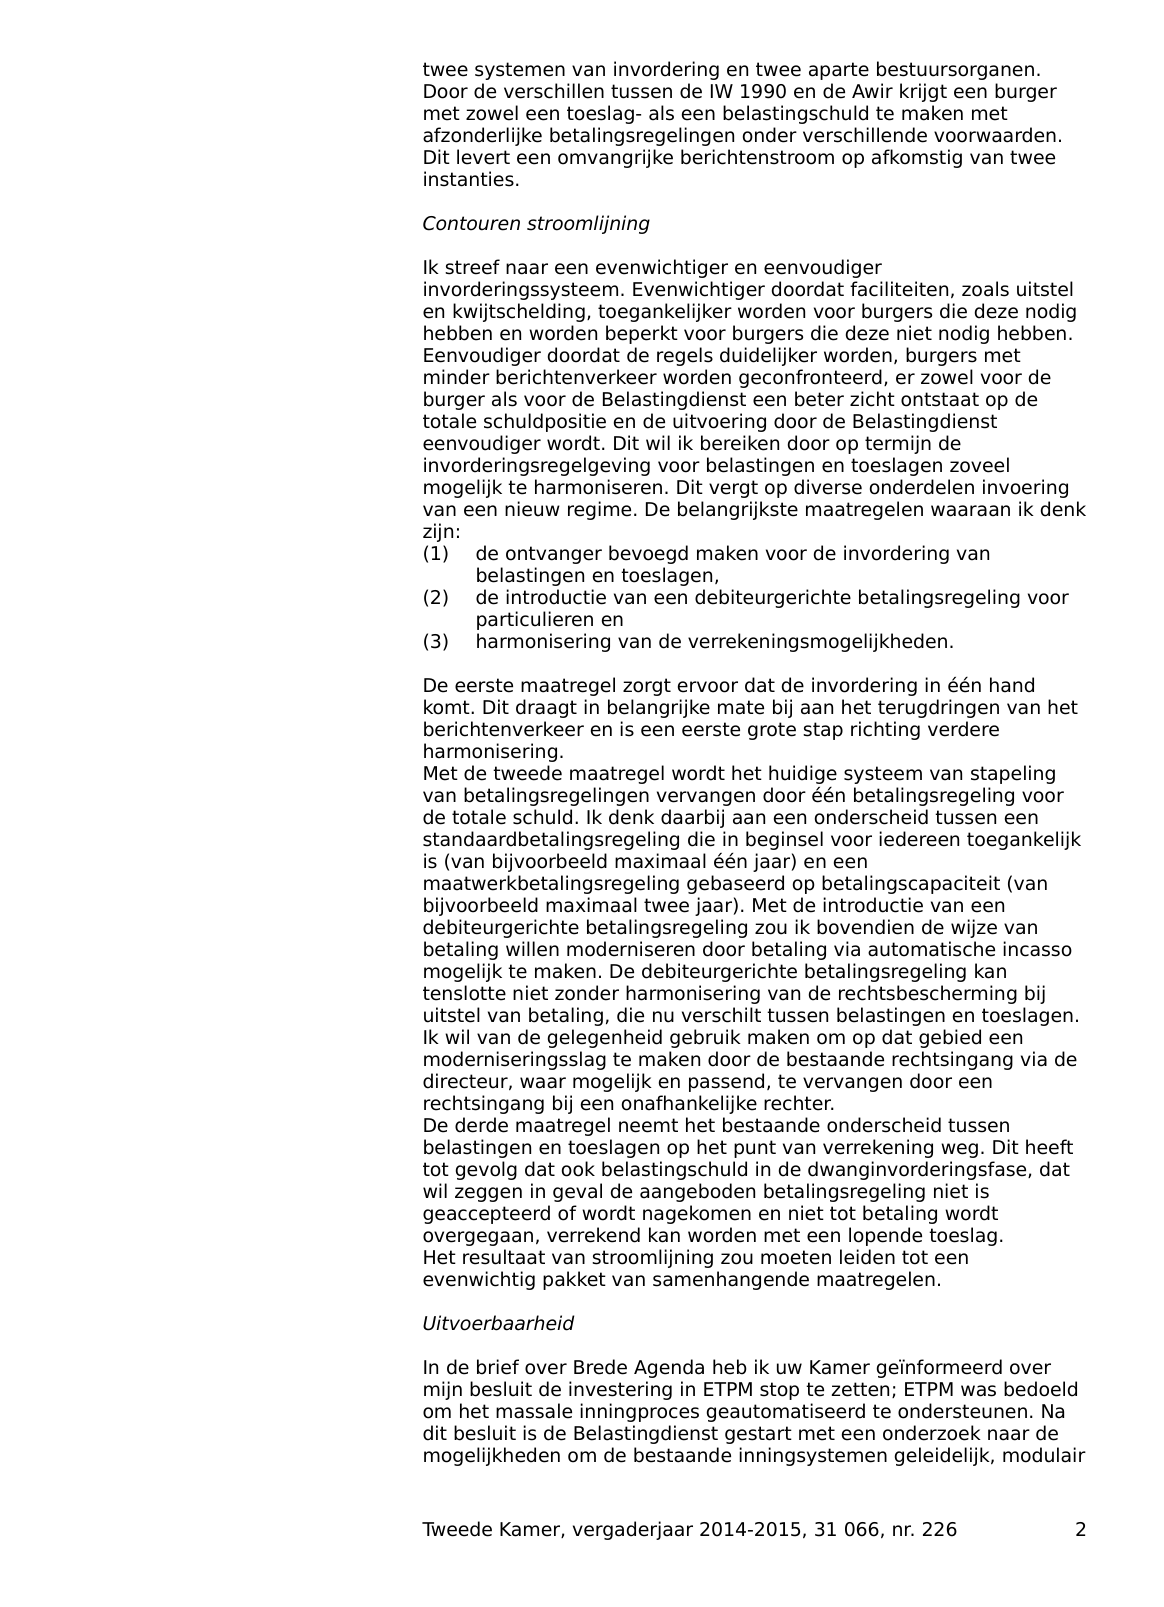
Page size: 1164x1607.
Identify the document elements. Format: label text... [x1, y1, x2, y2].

text De derde maatregel neemt het bestaande onderscheid tussen belastingen en toeslagen op het punt van verrekening weg. Dit heeft tot gevolg dat ook belastingschuld in de dwanginvorderingsfase, dat wil zeggen in geval de aangeboden betalingsregeling niet is geaccepteerd of wordt nagekomen en niet tot betaling wordt overgegaan, verrekend kan worden met een lopende toeslag. [422, 1115, 1087, 1247]
text Ik streef naar een evenwichtiger en eenvoudiger invorderingssysteem. Evenwichtiger doordat faciliteiten, zoals uitstel en kwijtschelding, toegankelijker worden voor burgers die deze nodig hebben en worden beperkt voor burgers die deze niet nodig hebben. Eenvoudiger doordat de regels duidelijker worden, burgers met minder berichtenverkeer worden geconfronteerd, er zowel voor de burger als voor de Belastingdienst een beter zicht ontstaat op de totale schuldpositie en de uitvoering door de Belastingdienst eenvoudiger wordt. Dit wil ik bereiken door op termijn de invorderingsregelgeving voor belastingen en toeslagen zoveel mogelijk te harmoniseren. Dit vergt op diverse onderdelen invoering van een nieuw regime. De belangrijkste maatregelen waaraan ik denk zijn: [422, 257, 1087, 543]
text (3) harmonisering van de verrekeningsmogelijkheden. [422, 631, 1087, 653]
text De eerste maatregel zorgt ervoor dat de invordering in één hand komt. Dit draagt in belangrijke mate bij aan het terugdringen van het berichtenverkeer en is een eerste grote stap richting verdere harmonisering. [422, 675, 1087, 763]
subtitle Contouren stroomlijning [422, 213, 1087, 235]
text (2) de introductie van een debiteurgerichte betalingsregeling voor particulieren en [422, 587, 1087, 631]
subtitle Uitvoerbaarheid [422, 1313, 1087, 1335]
text Het resultaat van stroomlijning zou moeten leiden tot een evenwichtig pakket van samenhangende maatregelen. [422, 1247, 1087, 1291]
text In de brief over Brede Agenda heb ik uw Kamer geïnformeerd over mijn besluit de investering in ETPM stop te zetten; ETPM was bedoeld om het massale inningproces geautomatiseerd te ondersteunen. Na dit besluit is de Belastingdienst gestart met een onderzoek naar de mogelijkheden om de bestaande inningsystemen geleidelijk, modulair [422, 1357, 1087, 1467]
text Met de tweede maatregel wordt het huidige systeem van stapeling van betalingsregelingen vervangen door één betalingsregeling voor de totale schuld. Ik denk daarbij aan een onderscheid tussen een standaardbetalingsregeling die in beginsel voor iedereen toegankelijk is (van bijvoorbeeld maximaal één jaar) en een maatwerkbetalingsregeling gebaseerd op betalingscapaciteit (van bijvoorbeeld maximaal twee jaar). Met de introductie van een debiteurgerichte betalingsregeling zou ik bovendien de wijze van betaling willen moderniseren door betaling via automatische incasso mogelijk te maken. De debiteurgerichte betalingsregeling kan tenslotte niet zonder harmonisering van de rechtsbescherming bij uitstel van betaling, die nu verschilt tussen belastingen en toeslagen. Ik wil van de gelegenheid gebruik maken om op dat gebied een moderniseringsslag te maken door de bestaande rechtsingang via de directeur, waar mogelijk en passend, te vervangen door een rechtsingang bij een onafhankelijke rechter. [422, 763, 1087, 1115]
text twee systemen van invordering en twee aparte bestuursorganen. Door de verschillen tussen de IW 1990 en de Awir krijgt een burger met zowel een toeslag- als een belastingschuld te maken met afzonderlijke betalingsregelingen onder verschillende voorwaarden. Dit levert een omvangrijke berichtenstroom op afkomstig van twee instanties. [422, 59, 1087, 191]
text (1) de ontvanger bevoegd maken voor de invordering van belastingen en toeslagen, [422, 543, 1087, 587]
